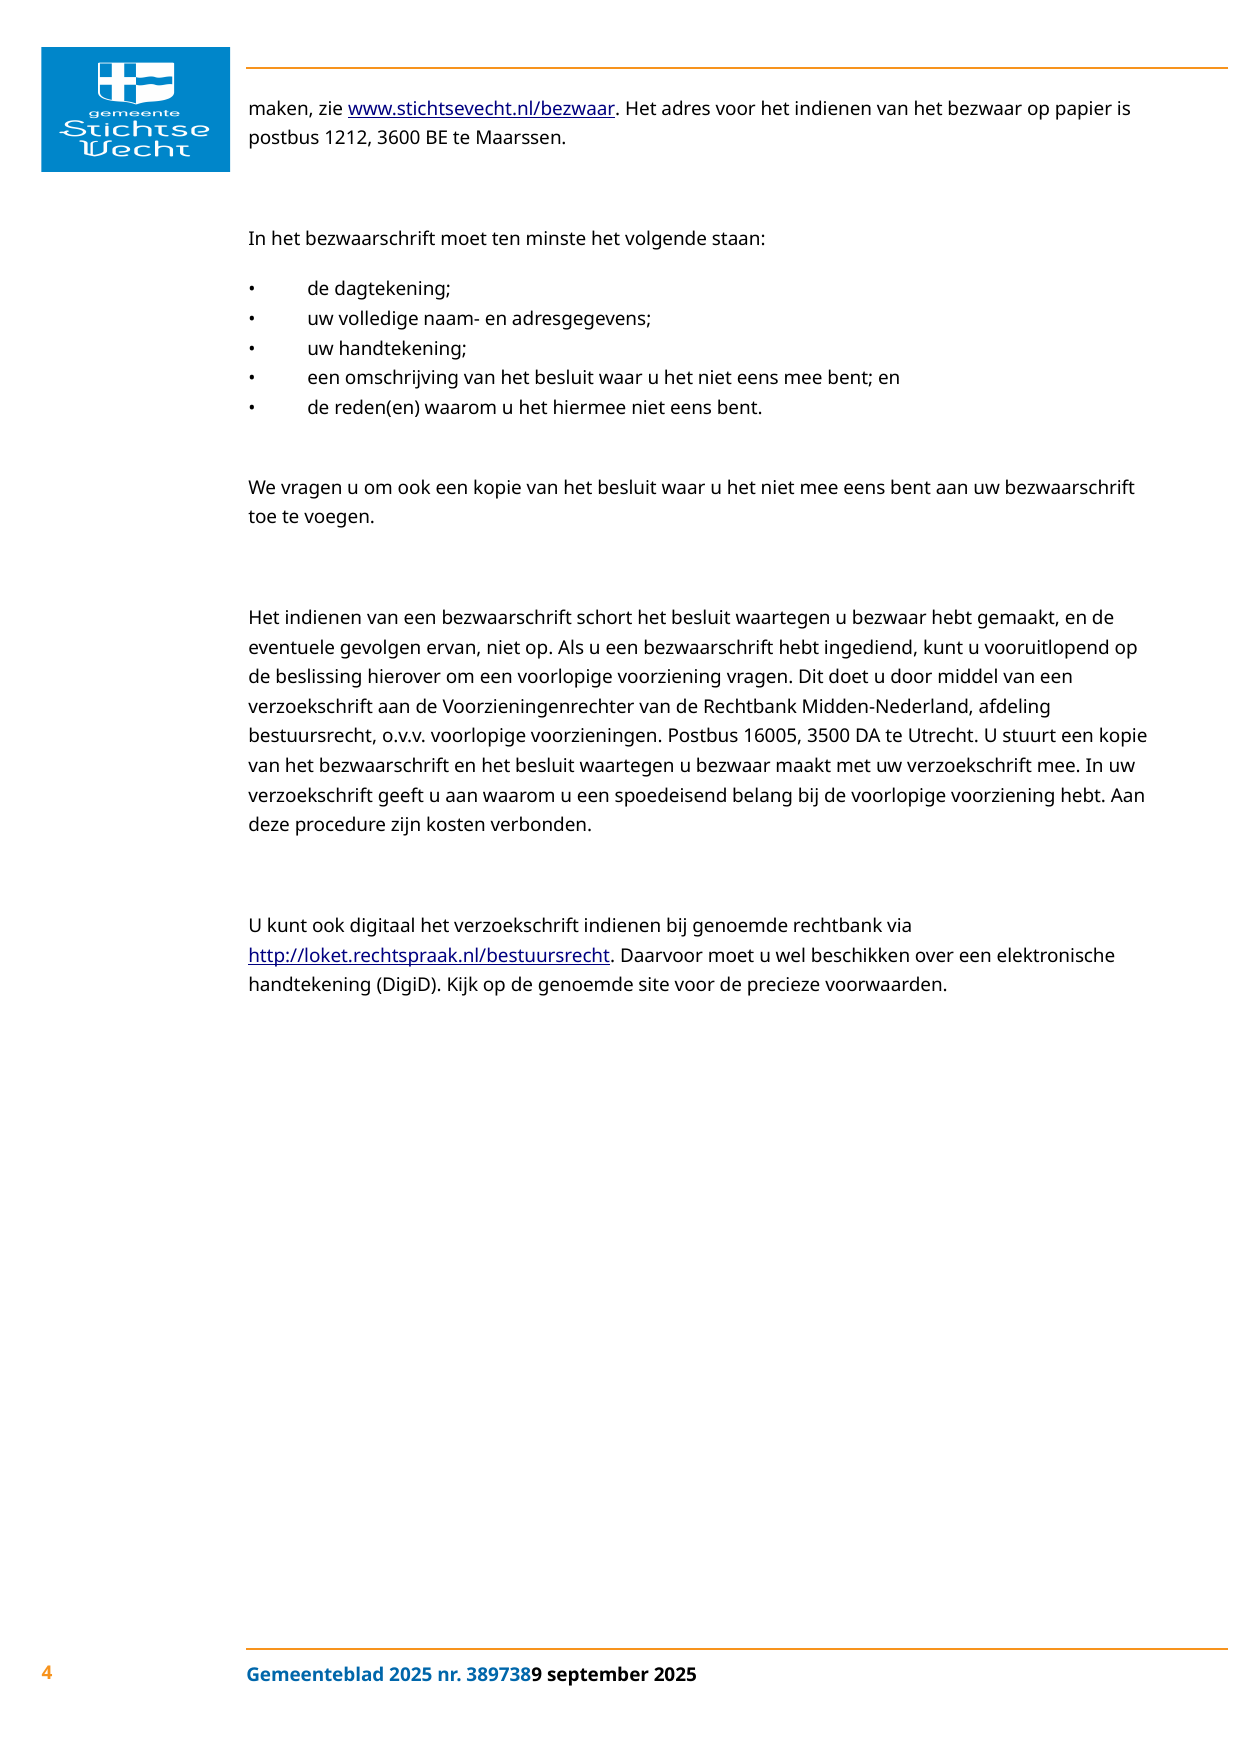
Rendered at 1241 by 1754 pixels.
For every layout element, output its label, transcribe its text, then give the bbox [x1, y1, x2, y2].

picture [99, 63, 135, 101]
list uw volledige naam- en adresgegevens; [248, 305, 1152, 331]
picture [137, 63, 174, 103]
list uw handtekening; [248, 335, 1152, 361]
text We vragen u om ook een kopie van het besluit waar u het niet mee eens bent aan uw bezwaarschrift toe te voegen. [248, 474, 1152, 529]
list de dagtekening; [248, 276, 1152, 301]
text Het indienen van een bezwaarschrift schort het besluit waartegen u bezwaar hebt gemaakt, en de eventuele gevolgen ervan, niet op. Als u een bezwaarschrift hebt ingediend, kunt u vooruitlopend op de beslissing hierover om een voorlopige voorziening vragen. Dit doet u door middel van een verzoekschrift aan de Voorzieningenrechter van de Rechtbank Midden-Nederland, afdeling bestuursrecht, o.v.v. voorlopige voorzieningen. Postbus 16005, 3500 DA te Utrecht. U stuurt een kopie van het bezwaarschrift en het besluit waartegen u bezwaar maakt met uw verzoekschrift mee. In uw verzoekschrift geeft u aan waarom u een spoedeisend belang bij de voorlopige voorziening hebt. Aan deze procedure zijn kosten verbonden. [248, 604, 1152, 837]
text In het bezwaarschrift moet ten minste het volgende staan: [248, 225, 1152, 251]
list de reden(en) waarom u het hiermee niet eens bent. [248, 394, 1152, 420]
text U kunt ook digitaal het verzoekschrift indienen bij genoemde rechtbank via http://loket.rechtspraak.nl/bestuursrecht. Daarvoor moet u wel beschikken over een elektronische handtekening (DigiD). Kijk op de genoemde site voor de precieze voorwaarden. [248, 912, 1152, 997]
text maken, zie www.stichtsevecht.nl/bezwaar. Het adres voor het indienen van het bezwaar op papier is postbus 1212, 3600 BE te Maarssen. [248, 95, 1152, 150]
list een omschrijving van het besluit waar u het niet eens mee bent; en [248, 364, 1152, 390]
